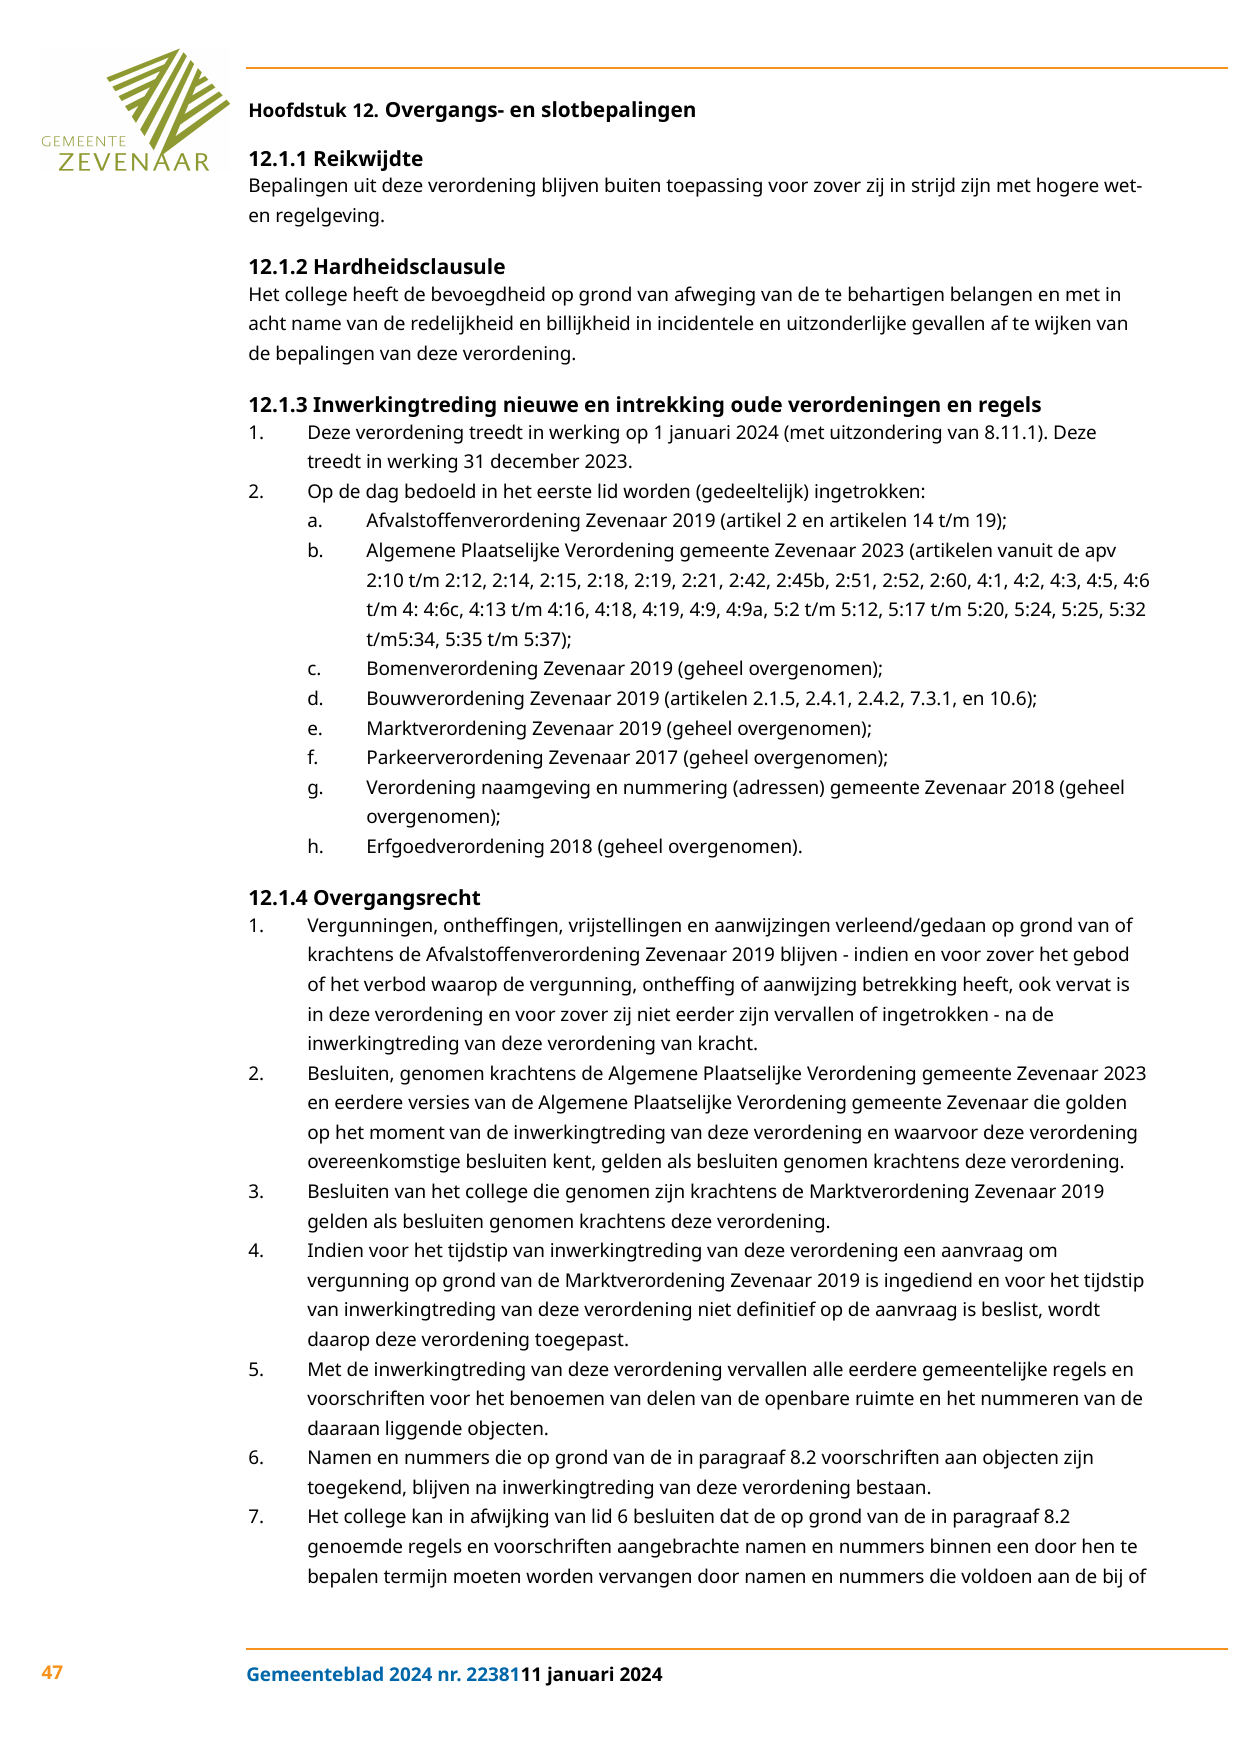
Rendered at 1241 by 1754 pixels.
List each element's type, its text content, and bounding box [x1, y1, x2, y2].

list Namen en nummers die op grond van de in paragraaf 8.2 voorschriften aan objecten zijn toegekend, blijven na inwerkingtreding van deze verordening bestaan. [248, 1444, 1152, 1500]
text Bepalingen uit deze verordening blijven buiten toepassing voor zover zij in strijd zijn met hogere wet- en regelgeving. [248, 172, 1152, 228]
list Met de inwerkingtreding van deze verordening vervallen alle eerdere gemeentelijke regels en voorschriften voor het benoemen van delen van de openbare ruimte en het nummeren van de daaraan liggende objecten. [248, 1356, 1152, 1441]
list Bouwverordening Zevenaar 2019 (artikelen 2.1.5, 2.4.1, 2.4.2, 7.3.1, en 10.6); [307, 685, 1152, 711]
list Bomenverordening Zevenaar 2019 (geheel overgenomen); [307, 656, 1152, 681]
list Het college kan in afwijking van lid 6 besluiten dat de op grond van de in paragraaf 8.2 genoemde regels en voorschriften aangebrachte namen en nummers binnen een door hen te bepalen termijn moeten worden vervangen door namen en nummers die voldoen aan de bij of [248, 1504, 1152, 1588]
list Algemene Plaatselijke Verordening gemeente Zevenaar 2023 (artikelen vanuit de apv 2:10 t/m 2:12, 2:14, 2:15, 2:18, 2:19, 2:21, 2:42, 2:45b, 2:51, 2:52, 2:60, 4:1, 4:2, 4:3, 4:5, 4:6 t/m 4: 4:6c, 4:13 t/m 4:16, 4:18, 4:19, 4:9, 4:9a, 5:2 t/m 5:12, 5:17 t/m 5:20, 5:24, 5:25, 5:32 t/m5:34, 5:35 t/m 5:37); [307, 537, 1152, 652]
text 12.1.1 Reikwijdte [248, 144, 1152, 172]
list Vergunningen, ontheffingen, vrijstellingen en aanwijzingen verleend/gedaan op grond van of krachtens de Afvalstoffenverordening Zevenaar 2019 blijven - indien en voor zover het gebod of het verbod waarop de vergunning, ontheffing of aanwijzing betrekking heeft, ook vervat is in deze verordening en voor zover zij niet eerder zijn vervallen of ingetrokken - na de inwerkingtreding van deze verordening van kracht. [248, 912, 1152, 1056]
list Indien voor het tijdstip van inwerkingtreding van deze verordening een aanvraag om vergunning op grond van de Marktverordening Zevenaar 2019 is ingediend en voor het tijdstip van inwerkingtreding van deze verordening niet definitief op de aanvraag is beslist, wordt daarop deze verordening toegepast. [248, 1237, 1152, 1352]
text 12.1.2 Hardheidsclausule [248, 252, 1152, 281]
list Verordening naamgeving en nummering (adressen) gemeente Zevenaar 2018 (geheel overgenomen); [307, 774, 1152, 829]
list Afvalstoffenverordening Zevenaar 2019 (artikel 2 en artikelen 14 t/m 19); [307, 508, 1152, 533]
picture [41, 47, 231, 172]
text 12.1.3 Inwerkingtreding nieuwe en intrekking oude verordeningen en regels [248, 391, 1152, 419]
list Besluiten, genomen krachtens de Algemene Plaatselijke Verordening gemeente Zevenaar 2023 en eerdere versies van de Algemene Plaatselijke Verordening gemeente Zevenaar die golden op het moment van de inwerkingtreding van deze verordening en waarvoor deze verordening overeenkomstige besluiten kent, gelden als besluiten genomen krachtens deze verordening. [248, 1060, 1152, 1174]
text Hoofdstuk 12. Overgangs- en slotbepalingen [248, 95, 1152, 123]
list Deze verordening treedt in werking op 1 januari 2024 (met uitzondering van 8.11.1). Deze treedt in werking 31 december 2023. [248, 419, 1152, 474]
text Het college heeft de bevoegdheid op grond van afweging van de te behartigen belangen en met in acht name van de redelijkheid en billijkheid in incidentele en uitzonderlijke gevallen af te wijken van de bepalingen van deze verordening. [248, 281, 1152, 366]
list Parkeerverordening Zevenaar 2017 (geheel overgenomen); [307, 744, 1152, 770]
list Marktverordening Zevenaar 2019 (geheel overgenomen); [307, 715, 1152, 741]
text 12.1.4 Overgangsrecht [248, 883, 1152, 912]
list Erfgoedverordening 2018 (geheel overgenomen). [307, 833, 1152, 859]
list Besluiten van het college die genomen zijn krachtens de Marktverordening Zevenaar 2019 gelden als besluiten genomen krachtens deze verordening. [248, 1178, 1152, 1233]
list Op de dag bedoeld in het eerste lid worden (gedeeltelijk) ingetrokken: [248, 478, 1152, 504]
